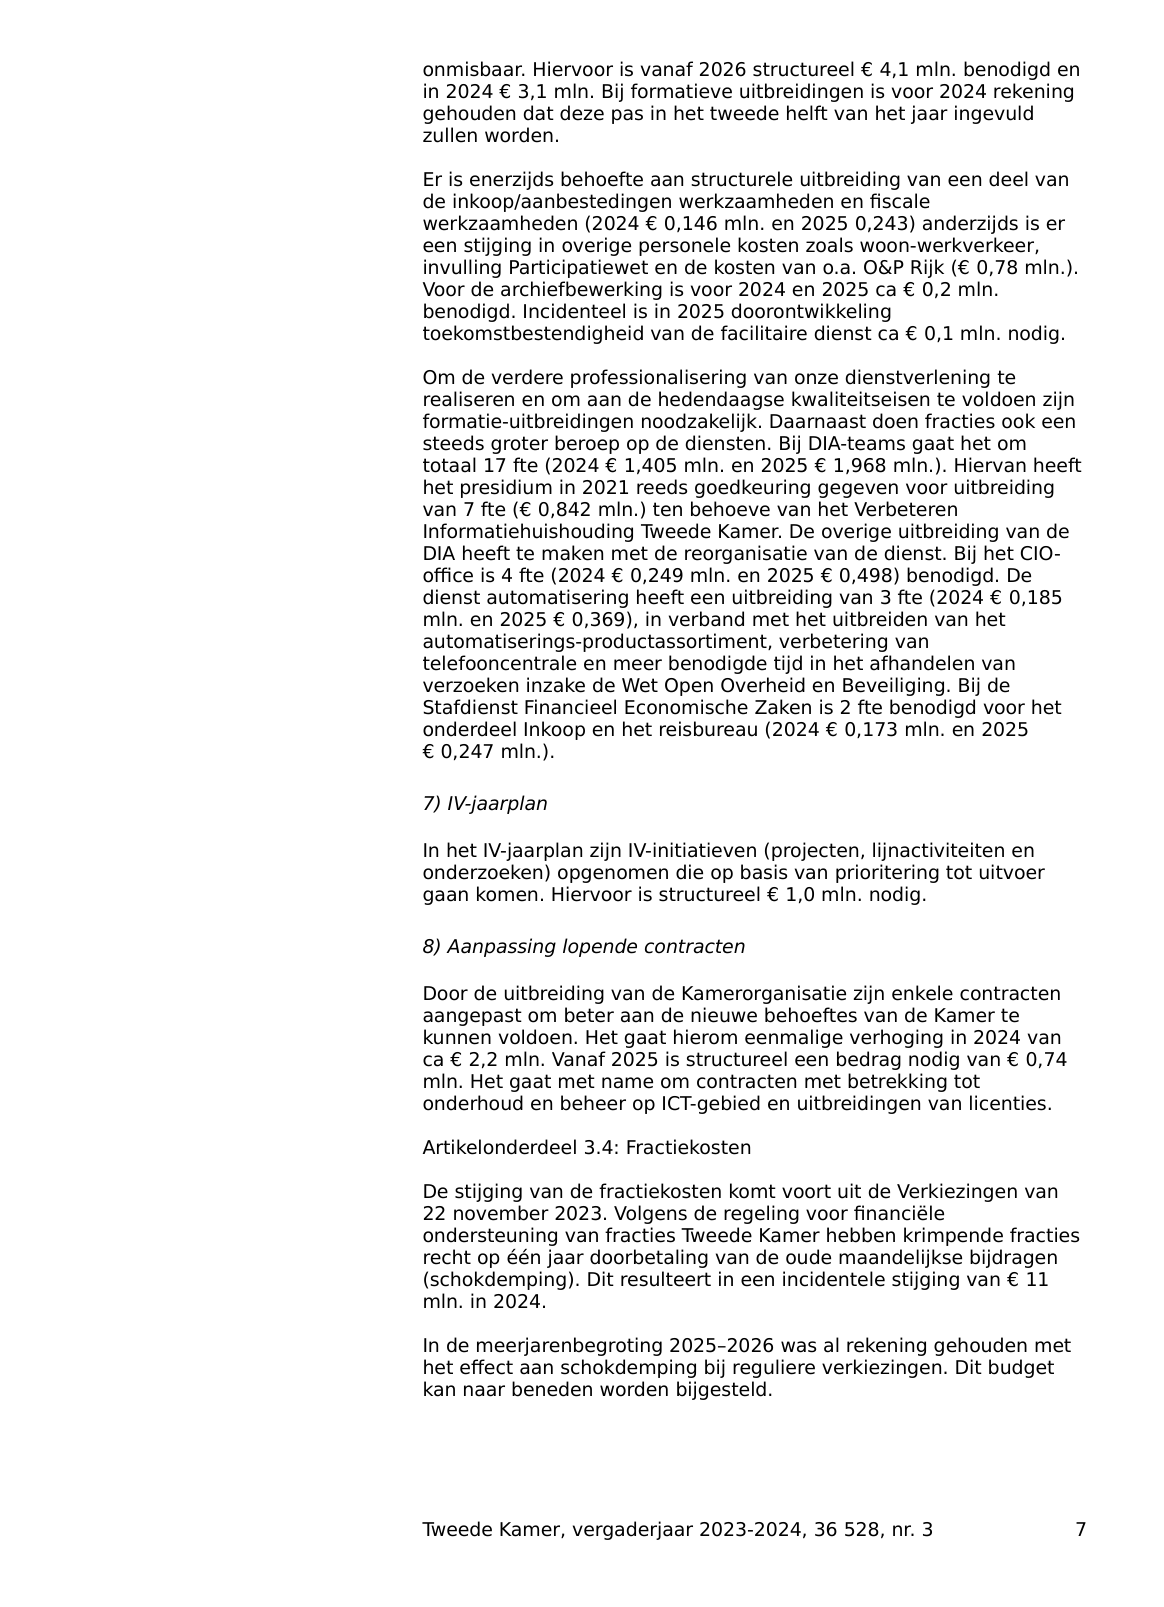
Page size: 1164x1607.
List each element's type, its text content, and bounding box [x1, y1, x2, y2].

subtitle 7) IV-jaarplan [422, 793, 1087, 815]
subtitle Artikelonderdeel 3.4: Fractiekosten [422, 1137, 1087, 1159]
text Er is enerzijds behoefte aan structurele uitbreiding van een deel van de inkoop/aanbestedingen werkzaamheden en fiscale werkzaamheden (2024 € 0,146 mln. en 2025 0,243) anderzijds is er een stijging in overige personele kosten zoals woon-werkverkeer, invulling Participatiewet en de kosten van o.a. O&P Rijk (€ 0,78 mln.). Voor de archiefbewerking is voor 2024 en 2025 ca € 0,2 mln. benodigd. Incidenteel is in 2025 doorontwikkeling toekomstbestendigheid van de facilitaire dienst ca € 0,1 mln. nodig. [422, 169, 1087, 345]
text In de meerjarenbegroting 2025–2026 was al rekening gehouden met het effect aan schokdemping bij reguliere verkiezingen. Dit budget kan naar beneden worden bijgesteld. [422, 1335, 1087, 1401]
text De stijging van de fractiekosten komt voort uit de Verkiezingen van 22 november 2023. Volgens de regeling voor financiële ondersteuning van fracties Tweede Kamer hebben krimpende fracties recht op één jaar doorbetaling van de oude maandelijkse bijdragen (schokdemping). Dit resulteert in een incidentele stijging van € 11 mln. in 2024. [422, 1181, 1087, 1313]
text onmisbaar. Hiervoor is vanaf 2026 structureel € 4,1 mln. benodigd en in 2024 € 3,1 mln. Bij formatieve uitbreidingen is voor 2024 rekening gehouden dat deze pas in het tweede helft van het jaar ingevuld zullen worden. [422, 59, 1087, 147]
text Om de verdere professionalisering van onze dienstverlening te realiseren en om aan de hedendaagse kwaliteitseisen te voldoen zijn formatie-uitbreidingen noodzakelijk. Daarnaast doen fracties ook een steeds groter beroep op de diensten. Bij DIA-teams gaat het om totaal 17 fte (2024 € 1,405 mln. en 2025 € 1,968 mln.). Hiervan heeft het presidium in 2021 reeds goedkeuring gegeven voor uitbreiding van 7 fte (€ 0,842 mln.) ten behoeve van het Verbeteren Informatiehuishouding Tweede Kamer. De overige uitbreiding van de DIA heeft te maken met de reorganisatie van de dienst. Bij het CIO-office is 4 fte (2024 € 0,249 mln. en 2025 € 0,498) benodigd. De dienst automatisering heeft een uitbreiding van 3 fte (2024 € 0,185 mln. en 2025 € 0,369), in verband met het uitbreiden van het automatiserings-productassortiment, verbetering van telefooncentrale en meer benodigde tijd in het afhandelen van verzoeken inzake de Wet Open Overheid en Beveiliging. Bij de Stafdienst Financieel Economische Zaken is 2 fte benodigd voor het onderdeel Inkoop en het reisbureau (2024 € 0,173 mln. en 2025 € 0,247 mln.). [422, 367, 1087, 763]
subtitle 8) Aanpassing lopende contracten [422, 936, 1087, 958]
text In het IV-jaarplan zijn IV-initiatieven (projecten, lijnactiviteiten en onderzoeken) opgenomen die op basis van prioritering tot uitvoer gaan komen. Hiervoor is structureel € 1,0 mln. nodig. [422, 840, 1087, 906]
text Door de uitbreiding van de Kamerorganisatie zijn enkele contracten aangepast om beter aan de nieuwe behoeftes van de Kamer te kunnen voldoen. Het gaat hierom eenmalige verhoging in 2024 van ca € 2,2 mln. Vanaf 2025 is structureel een bedrag nodig van € 0,74 mln. Het gaat met name om contracten met betrekking tot onderhoud en beheer op ICT-gebied en uitbreidingen van licenties. [422, 983, 1087, 1114]
